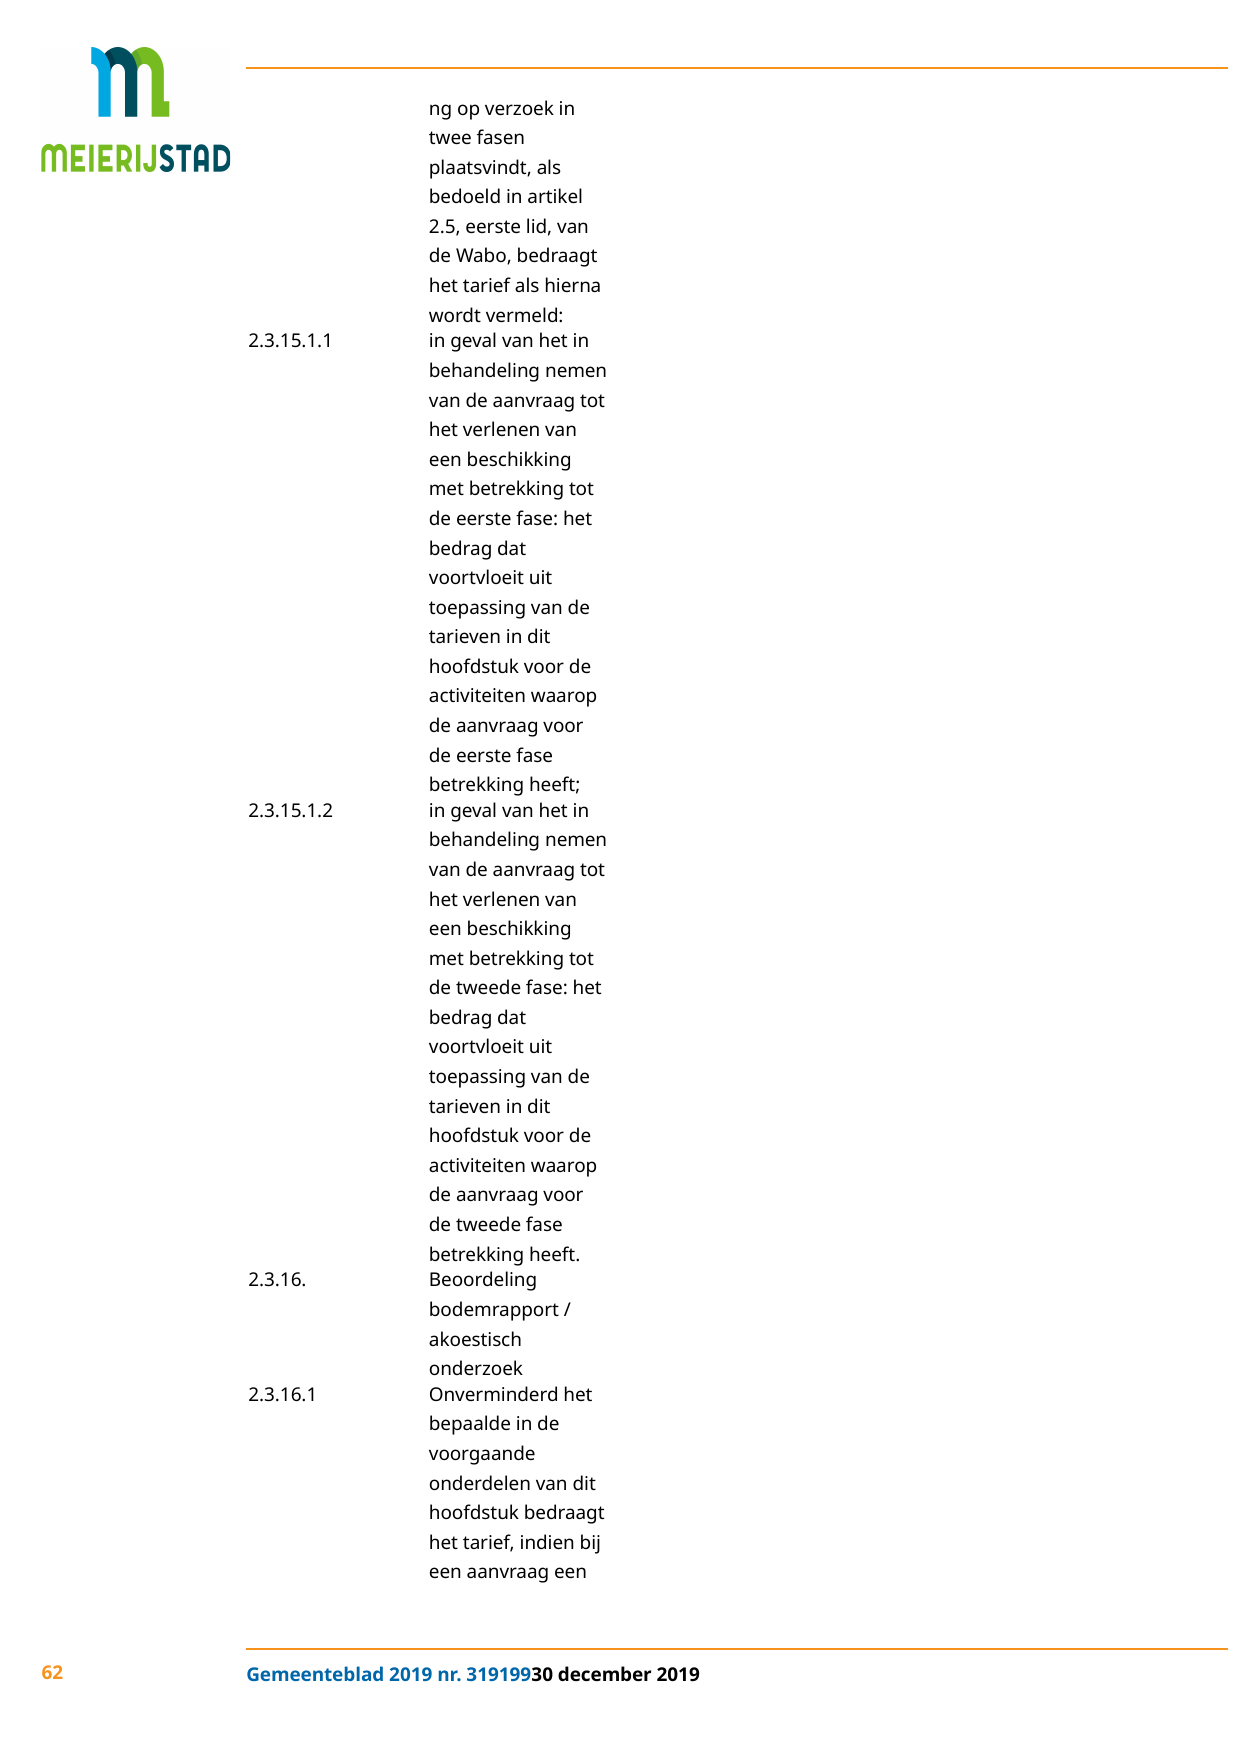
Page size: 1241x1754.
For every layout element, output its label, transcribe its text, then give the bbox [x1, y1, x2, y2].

table_cell [790, 1381, 971, 1584]
picture [41, 47, 231, 172]
table_cell [790, 1267, 971, 1381]
table_cell [790, 328, 971, 797]
table_cell [971, 797, 1152, 1267]
table_cell [790, 95, 971, 328]
table_cell Beoordeling bodemrapport / akoestisch onderzoek [429, 1267, 609, 1381]
table_cell [971, 1381, 1152, 1584]
table_cell Onverminderd het bepaalde in de voorgaande onderdelen van dit hoofdstuk bedraagt het tarief, indien bij een aanvraag een [429, 1381, 609, 1584]
table_cell [609, 1381, 790, 1584]
table_cell [971, 1267, 1152, 1381]
table_cell in geval van het in behandeling nemen van de aanvraag tot het verlenen van een beschikking met betrekking tot de eerste fase: het bedrag dat voortvloeit uit toepassing van de tarieven in dit hoofdstuk voor de activiteiten waarop de aanvraag voor de eerste fase betrekking heeft; [429, 328, 609, 797]
table_cell [971, 328, 1152, 797]
table_cell [609, 328, 790, 797]
table_cell [609, 797, 790, 1267]
table_cell 2.3.15.1.2 [248, 797, 429, 1267]
table_cell 2.3.16. [248, 1267, 429, 1381]
table_cell 2.3.15.1.1 [248, 328, 429, 797]
table_cell [609, 95, 790, 328]
table_cell [971, 95, 1152, 328]
table_cell ng op verzoek in twee fasen plaatsvindt, als bedoeld in artikel 2.5, eerste lid, van de Wabo, bedraagt het tarief als hierna wordt vermeld: [429, 95, 609, 328]
table_cell [609, 1267, 790, 1381]
table_cell [248, 95, 429, 328]
table_cell [790, 797, 971, 1267]
table_cell in geval van het in behandeling nemen van de aanvraag tot het verlenen van een beschikking met betrekking tot de tweede fase: het bedrag dat voortvloeit uit toepassing van de tarieven in dit hoofdstuk voor de activiteiten waarop de aanvraag voor de tweede fase betrekking heeft. [429, 797, 609, 1267]
table_cell 2.3.16.1 [248, 1381, 429, 1584]
